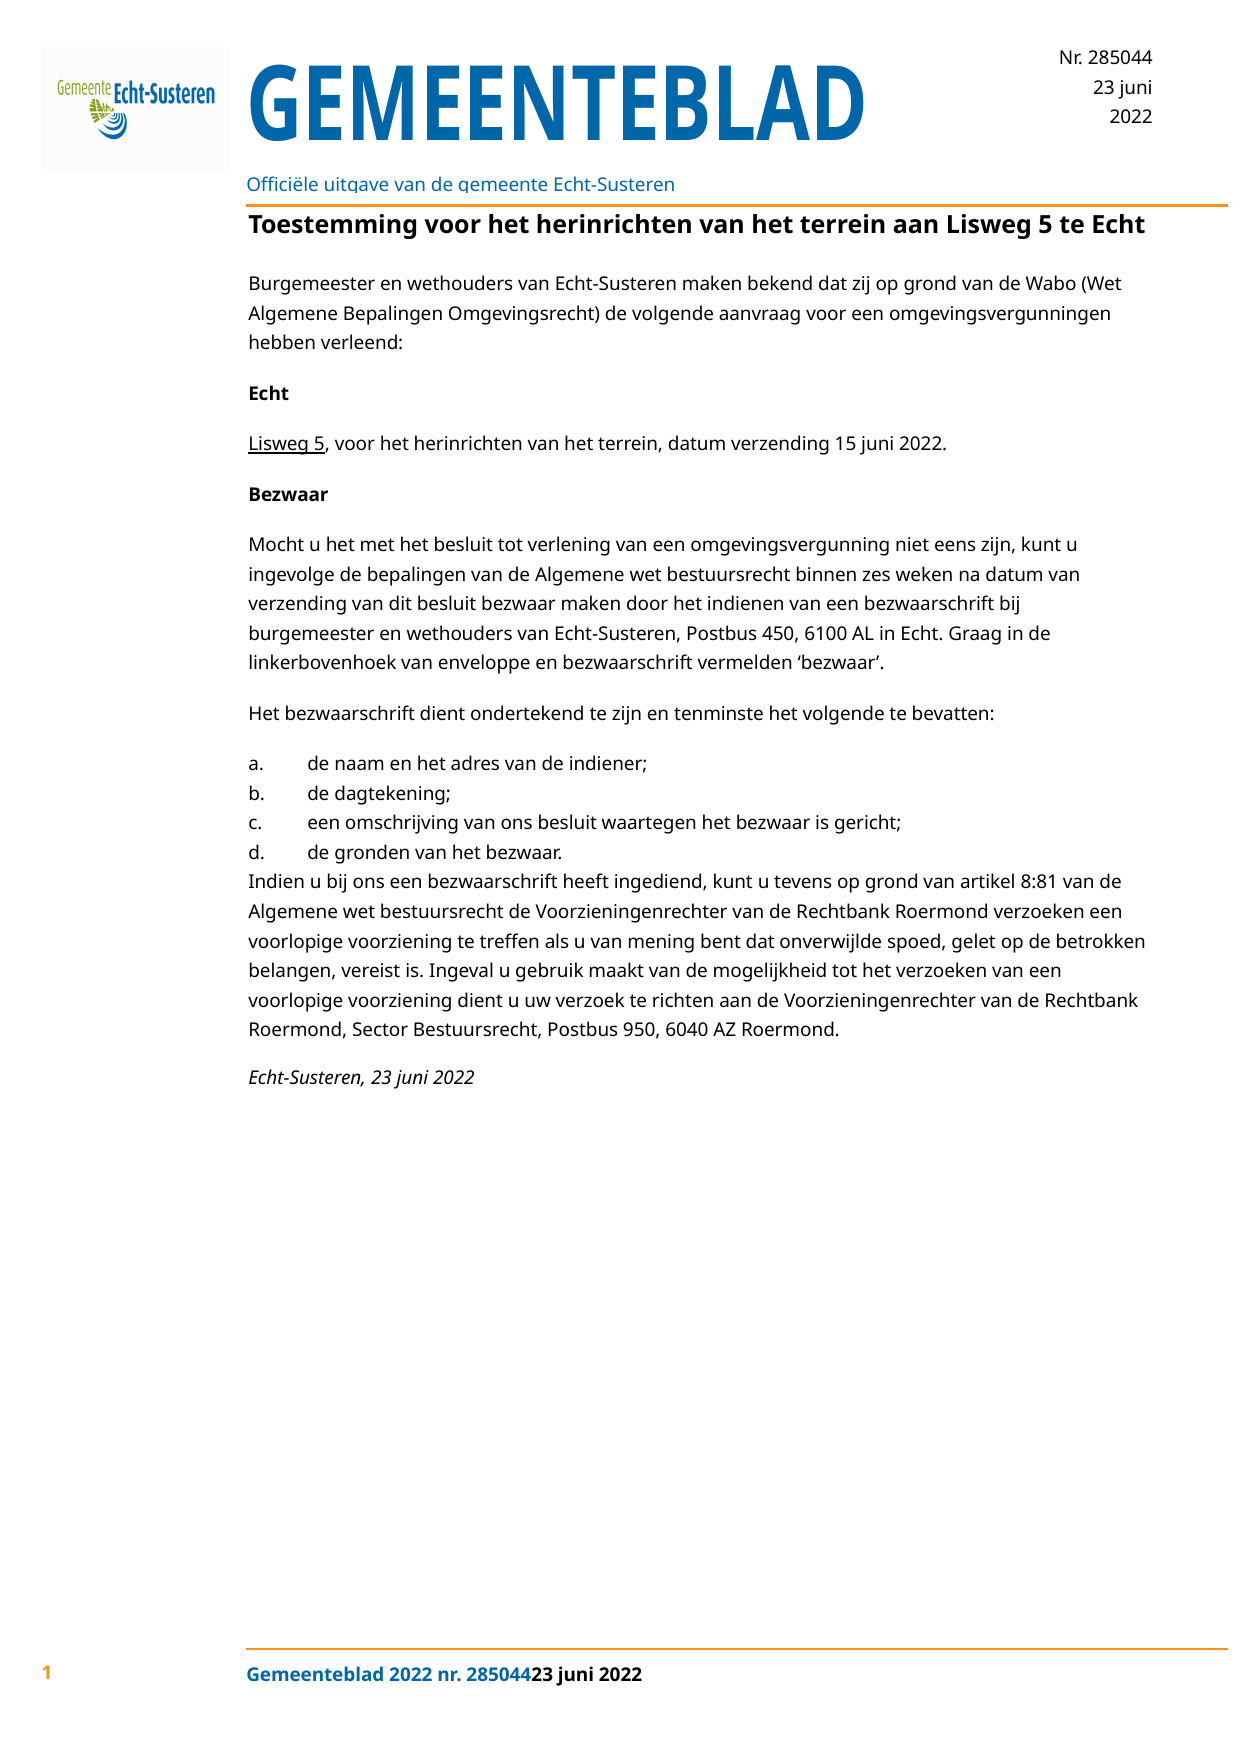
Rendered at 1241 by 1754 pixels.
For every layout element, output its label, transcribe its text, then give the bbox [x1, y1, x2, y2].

list een omschrijving van ons besluit waartegen het bezwaar is gericht; [248, 809, 1152, 835]
list de gronden van het bezwaar. [248, 839, 1152, 865]
list de dagtekening; [248, 780, 1152, 806]
text Bezwaar [248, 481, 1152, 506]
text Burgemeester en wethouders van Echt-Susteren maken bekend dat zij op grond van de Wabo (Wet Algemene Bepalingen Omgevingsrecht) de volgende aanvraag voor een omgevingsvergunningen hebben verleend: [248, 270, 1152, 355]
picture [41, 47, 231, 172]
text Echt [248, 380, 1152, 406]
text Toestemming voor het herinrichten van het terrein aan Lisweg 5 te Echt [248, 207, 1152, 241]
list de naam en het adres van de indiener; [248, 750, 1152, 776]
text Lisweg 5, voor het herinrichten van het terrein, datum verzending 15 juni 2022. [248, 430, 1152, 456]
text Mocht u het met het besluit tot verlening van een omgevingsvergunning niet eens zijn, kunt u ingevolge de bepalingen van de Algemene wet bestuursrecht binnen zes weken na datum van verzending van dit besluit bezwaar maken door het indienen van een bezwaarschrift bij burgemeester en wethouders van Echt-Susteren, Postbus 450, 6100 AL in Echt. Graag in de linkerbovenhoek van enveloppe en bezwaarschrift vermelden ‘bezwaar’. [248, 531, 1152, 675]
text Indien u bij ons een bezwaarschrift heeft ingediend, kunt u tevens op grond van artikel 8:81 van de Algemene wet bestuursrecht de Voorzieningenrechter van de Rechtbank Roermond verzoeken een voorlopige voorziening te treffen als u van mening bent dat onverwijlde spoed, gelet op de betrokken belangen, vereist is. Ingeval u gebruik maakt van de mogelijkheid tot het verzoeken van een voorlopige voorziening dient u uw verzoek te richten aan de Voorzieningenrechter van de Rechtbank Roermond, Sector Bestuursrecht, Postbus 950, 6040 AZ Roermond. [248, 869, 1152, 1042]
text Het bezwaarschrift dient ondertekend te zijn en tenminste het volgende te bevatten: [248, 700, 1152, 726]
text Echt-Susteren, 23 juni 2022 [248, 1064, 1152, 1090]
